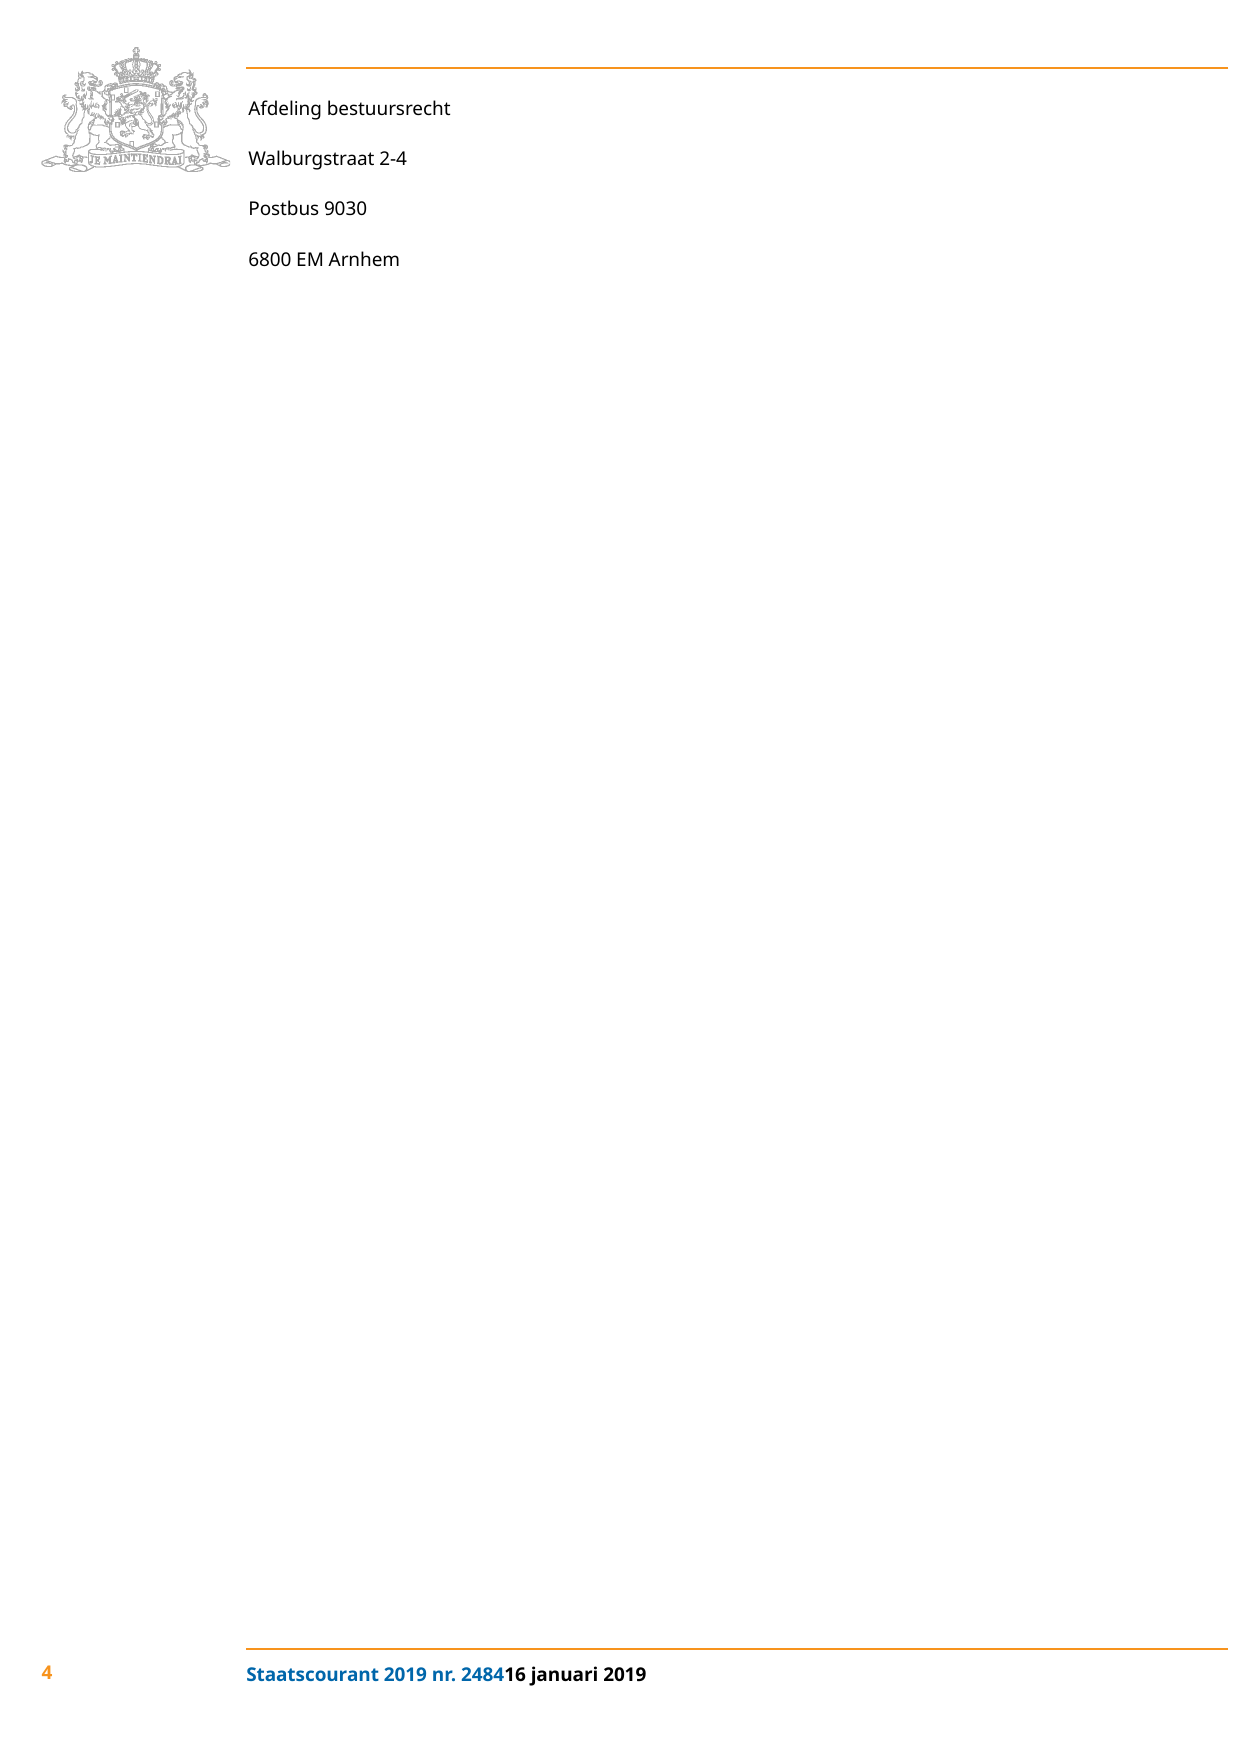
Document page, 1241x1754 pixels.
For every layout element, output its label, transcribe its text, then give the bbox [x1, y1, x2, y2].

picture [41, 47, 231, 172]
text 6800 EM Arnhem [248, 246, 1152, 272]
text Afdeling bestuursrecht [248, 95, 1152, 121]
text Walburgstraat 2-4 [248, 145, 1152, 171]
text Postbus 9030 [248, 196, 1152, 221]
